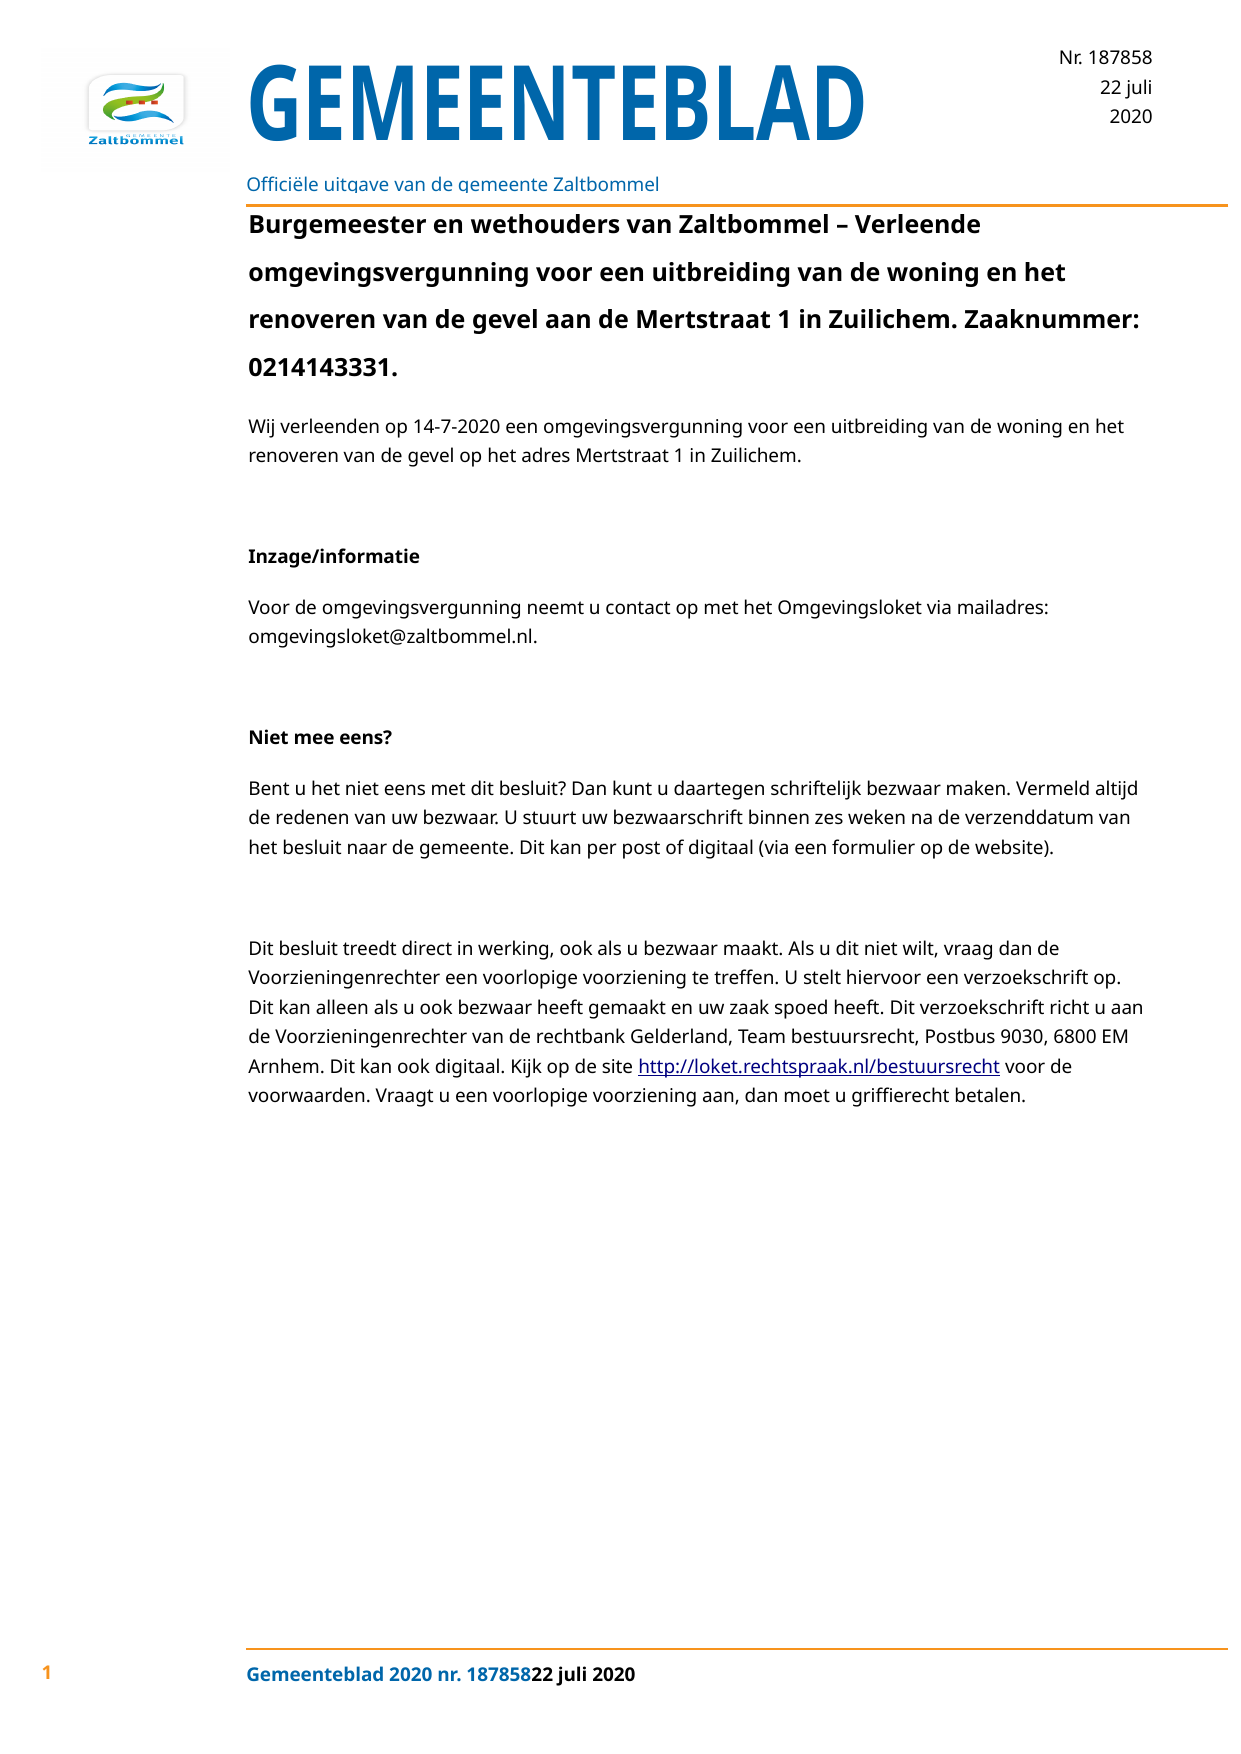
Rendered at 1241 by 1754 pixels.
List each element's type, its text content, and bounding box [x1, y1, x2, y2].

text Burgemeester en wethouders van Zaltbommel – Verleende omgevingsvergunning voor een uitbreiding van de woning en het renoveren van de gevel aan de Mertstraat 1 in Zuilichem. Zaaknummer: 0214143331. [248, 207, 1152, 384]
text Dit besluit treedt direct in werking, ook als u bezwaar maakt. Als u dit niet wilt, vraag dan de Voorzieningenrechter een voorlopige voorziening te treffen. U stelt hiervoor een verzoekschrift op. Dit kan alleen als u ook bezwaar heeft gemaakt en uw zaak spoed heeft. Dit verzoekschrift richt u aan de Voorzieningenrechter van de rechtbank Gelderland, Team bestuursrecht, Postbus 9030, 6800 EM Arnhem. Dit kan ook digitaal. Kijk op de site http://loket.rechtspraak.nl/bestuursrecht voor de voorwaarden. Vraagt u een voorlopige voorziening aan, dan moet u griffierecht betalen. [248, 935, 1152, 1108]
text Niet mee eens? [248, 724, 1152, 750]
text Voor de omgevingsvergunning neemt u contact op met het Omgevingsloket via mailadres: omgevingsloket@zaltbommel.nl. [248, 594, 1152, 649]
picture [41, 47, 231, 172]
text Inzage/informatie [248, 543, 1152, 569]
text Bent u het niet eens met dit besluit? Dan kunt u daartegen schriftelijk bezwaar maken. Vermeld altijd de redenen van uw bezwaar. U stuurt uw bezwaarschrift binnen zes weken na de verzenddatum van het besluit naar de gemeente. Dit kan per post of digitaal (via een formulier op de website). [248, 775, 1152, 860]
text Wij verleenden op 14-7-2020 een omgevingsvergunning voor een uitbreiding van de woning en het renoveren van de gevel op het adres Mertstraat 1 in Zuilichem. [248, 413, 1152, 468]
